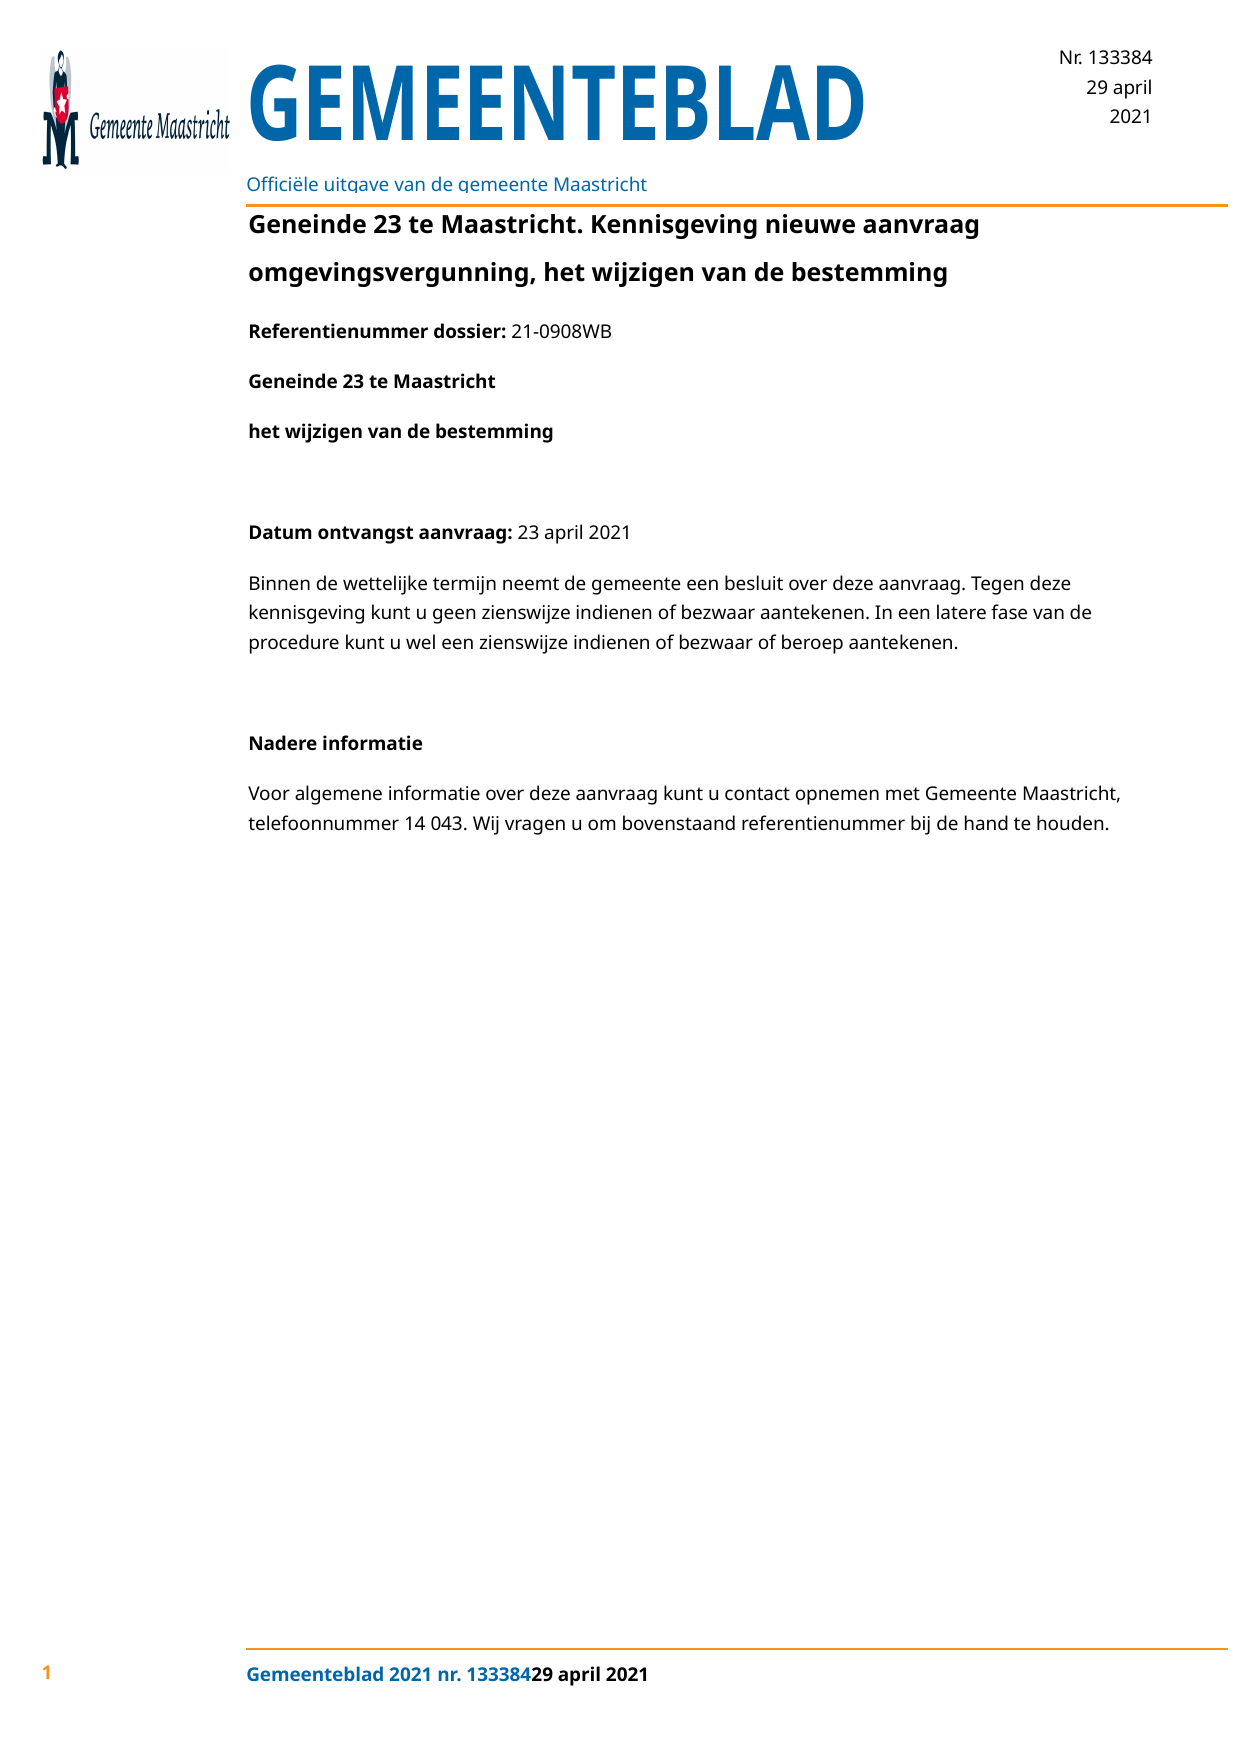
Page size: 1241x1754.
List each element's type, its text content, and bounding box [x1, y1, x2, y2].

text Geneinde 23 te Maastricht. Kennisgeving nieuwe aanvraag omgevingsvergunning, het wijzigen van de bestemming [248, 207, 1152, 288]
text Datum ontvangst aanvraag: 23 april 2021 [248, 519, 1152, 545]
text Nadere informatie [248, 730, 1152, 756]
text Voor algemene informatie over deze aanvraag kunt u contact opnemen met Gemeente Maastricht, telefoonnummer 14 043. Wij vragen u om bovenstaand referentienummer bij de hand te houden. [248, 780, 1152, 836]
picture [41, 47, 231, 172]
text het wijzigen van de bestemming [248, 419, 1152, 444]
text Referentienummer dossier: 21-0908WB [248, 318, 1152, 344]
text Binnen de wettelijke termijn neemt de gemeente een besluit over deze aanvraag. Tegen deze kennisgeving kunt u geen zienswijze indienen of bezwaar aantekenen. In een latere fase van de procedure kunt u wel een zienswijze indienen of bezwaar of beroep aantekenen. [248, 570, 1152, 655]
text Geneinde 23 te Maastricht [248, 368, 1152, 394]
